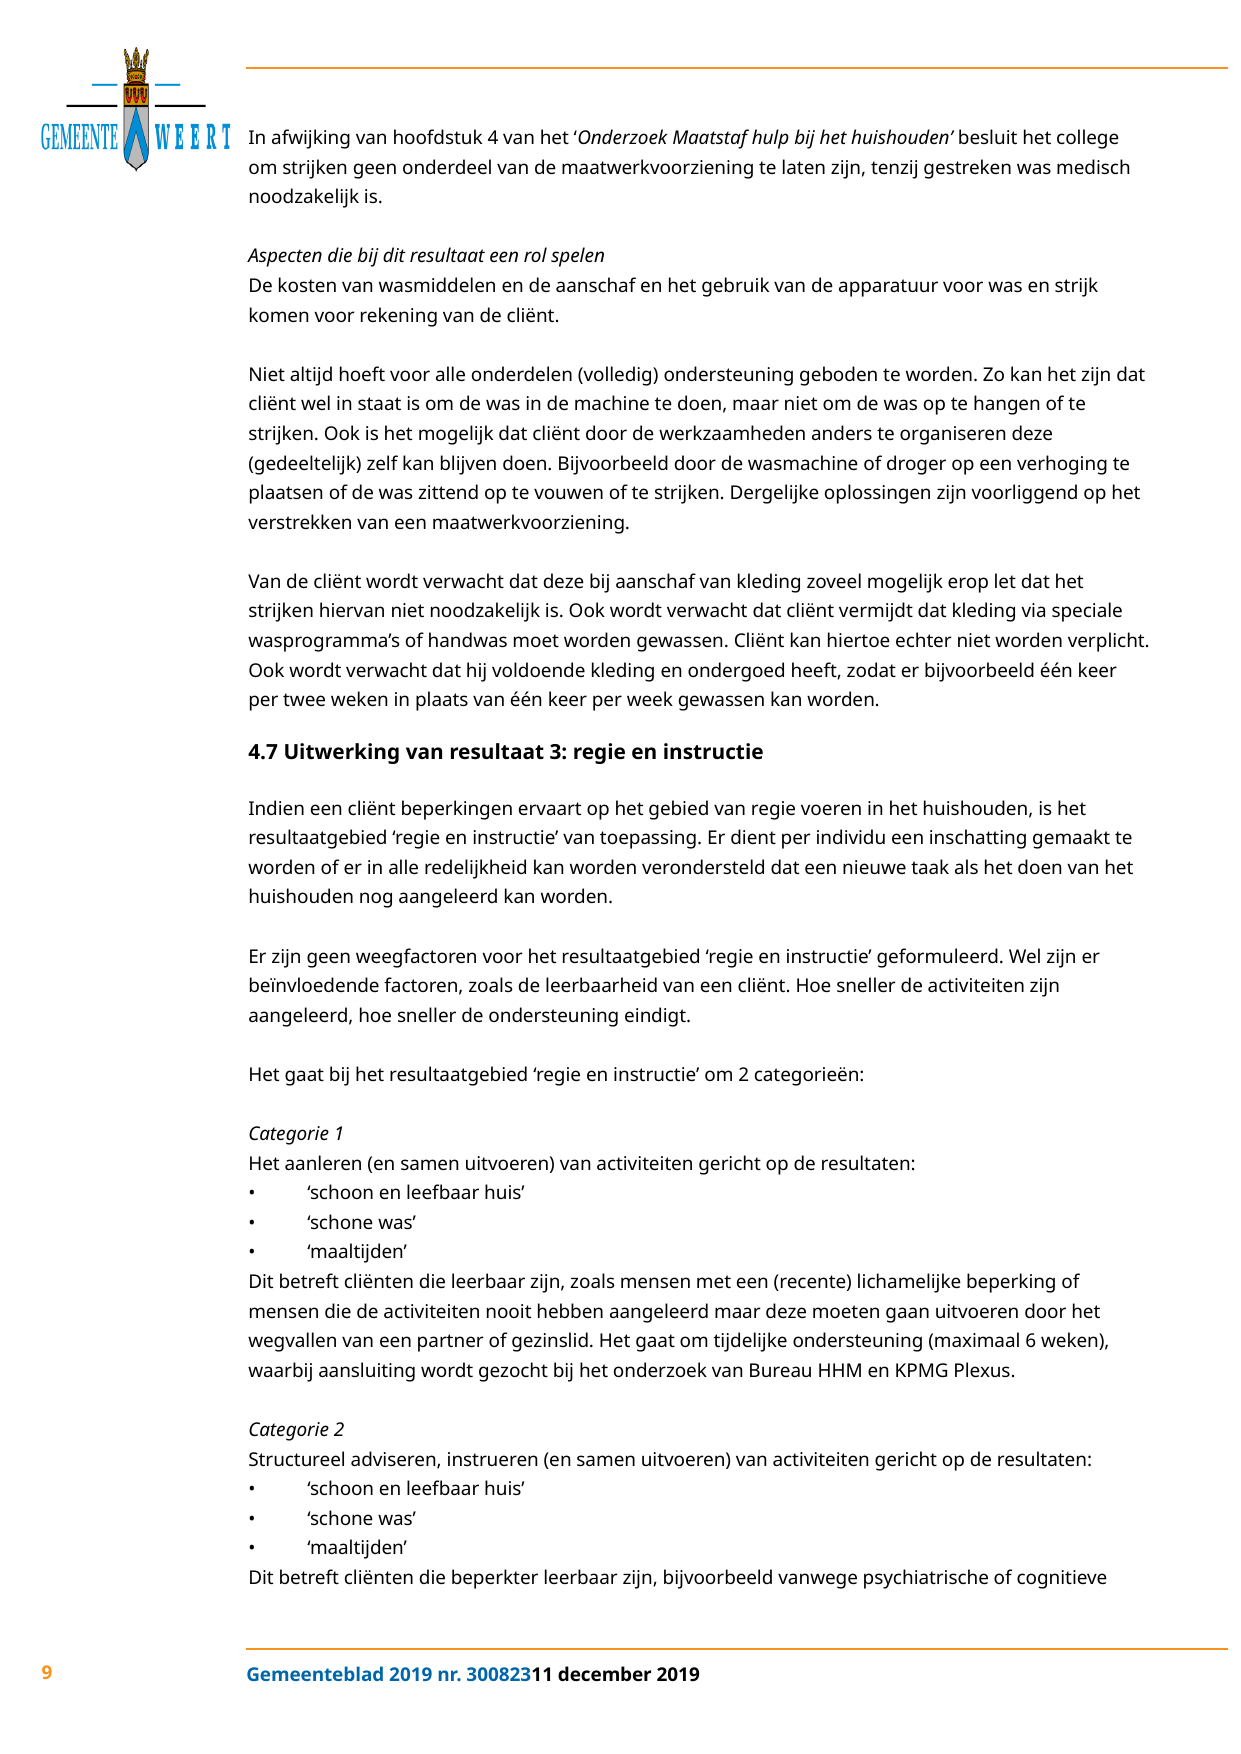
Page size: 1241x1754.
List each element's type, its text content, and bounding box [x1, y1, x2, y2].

text Dit betreft cliënten die leerbaar zijn, zoals mensen met een (recente) lichamelijke beperking of mensen die de activiteiten nooit hebben aangeleerd maar deze moeten gaan uitvoeren door het wegvallen van een partner of gezinslid. Het gaat om tijdelijke ondersteuning (maximaal 6 weken), waarbij aansluiting wordt gezocht bij het onderzoek van Bureau HHM en KPMG Plexus. [248, 1268, 1152, 1383]
text 4.7 Uitwerking van resultaat 3: regie en instructie [248, 737, 1152, 765]
list ‘schoon en leefbaar huis’ [248, 1475, 1152, 1501]
picture [41, 47, 231, 172]
text Indien een cliënt beperkingen ervaart op het gebied van regie voeren in het huishouden, is het resultaatgebied ‘regie en instructie’ van toepassing. Er dient per individu een inschatting gemaakt te worden of er in alle redelijkheid kan worden verondersteld dat een nieuwe taak als het doen van het huishouden nog aangeleerd kan worden. [248, 795, 1152, 909]
list ‘maaltijden’ [248, 1534, 1152, 1560]
text De kosten van wasmiddelen en de aanschaf en het gebruik van de apparatuur voor was en strijk komen voor rekening van de cliënt. [248, 272, 1152, 328]
text Categorie 2 [248, 1416, 1152, 1442]
text Van de cliënt wordt verwacht dat deze bij aanschaf van kleding zoveel mogelijk erop let dat het strijken hiervan niet noodzakelijk is. Ook wordt verwacht dat cliënt vermijdt dat kleding via speciale wasprogramma’s of handwas moet worden gewassen. Cliënt kan hiertoe echter niet worden verplicht. Ook wordt verwacht dat hij voldoende kleding en ondergoed heeft, zodat er bijvoorbeeld één keer per twee weken in plaats van één keer per week gewassen kan worden. [248, 568, 1152, 712]
text Het aanleren (en samen uitvoeren) van activiteiten gericht op de resultaten: [248, 1150, 1152, 1176]
list ‘schone was’ [248, 1505, 1152, 1531]
text Aspecten die bij dit resultaat een rol spelen [248, 243, 1152, 268]
text Dit betreft cliënten die beperkter leerbaar zijn, bijvoorbeeld vanwege psychiatrische of cognitieve [248, 1564, 1152, 1590]
list ‘schoon en leefbaar huis’ [248, 1179, 1152, 1205]
text In afwijking van hoofdstuk 4 van het ‘Onderzoek Maatstaf hulp bij het huishouden’ besluit het college om strijken geen onderdeel van de maatwerkvoorziening te laten zijn, tenzij gestreken was medisch noodzakelijk is. [248, 124, 1152, 209]
text Niet altijd hoeft voor alle onderdelen (volledig) ondersteuning geboden te worden. Zo kan het zijn dat cliënt wel in staat is om de was in de machine te doen, maar niet om de was op te hangen of te strijken. Ook is het mogelijk dat cliënt door de werkzaamheden anders te organiseren deze (gedeeltelijk) zelf kan blijven doen. Bijvoorbeeld door de wasmachine of droger op een verhoging te plaatsen of de was zittend op te vouwen of te strijken. Dergelijke oplossingen zijn voorliggend op het verstrekken van een maatwerkvoorziening. [248, 361, 1152, 535]
text Structureel adviseren, instrueren (en samen uitvoeren) van activiteiten gericht op de resultaten: [248, 1446, 1152, 1471]
text Categorie 1 [248, 1120, 1152, 1146]
text Het gaat bij het resultaatgebied ‘regie en instructie’ om 2 categorieën: [248, 1061, 1152, 1087]
text Er zijn geen weegfactoren voor het resultaatgebied ‘regie en instructie’ geformuleerd. Wel zijn er beïnvloedende factoren, zoals de leerbaarheid van een cliënt. Hoe sneller de activiteiten zijn aangeleerd, hoe sneller de ondersteuning eindigt. [248, 943, 1152, 1028]
list ‘maaltijden’ [248, 1239, 1152, 1264]
list ‘schone was’ [248, 1209, 1152, 1235]
